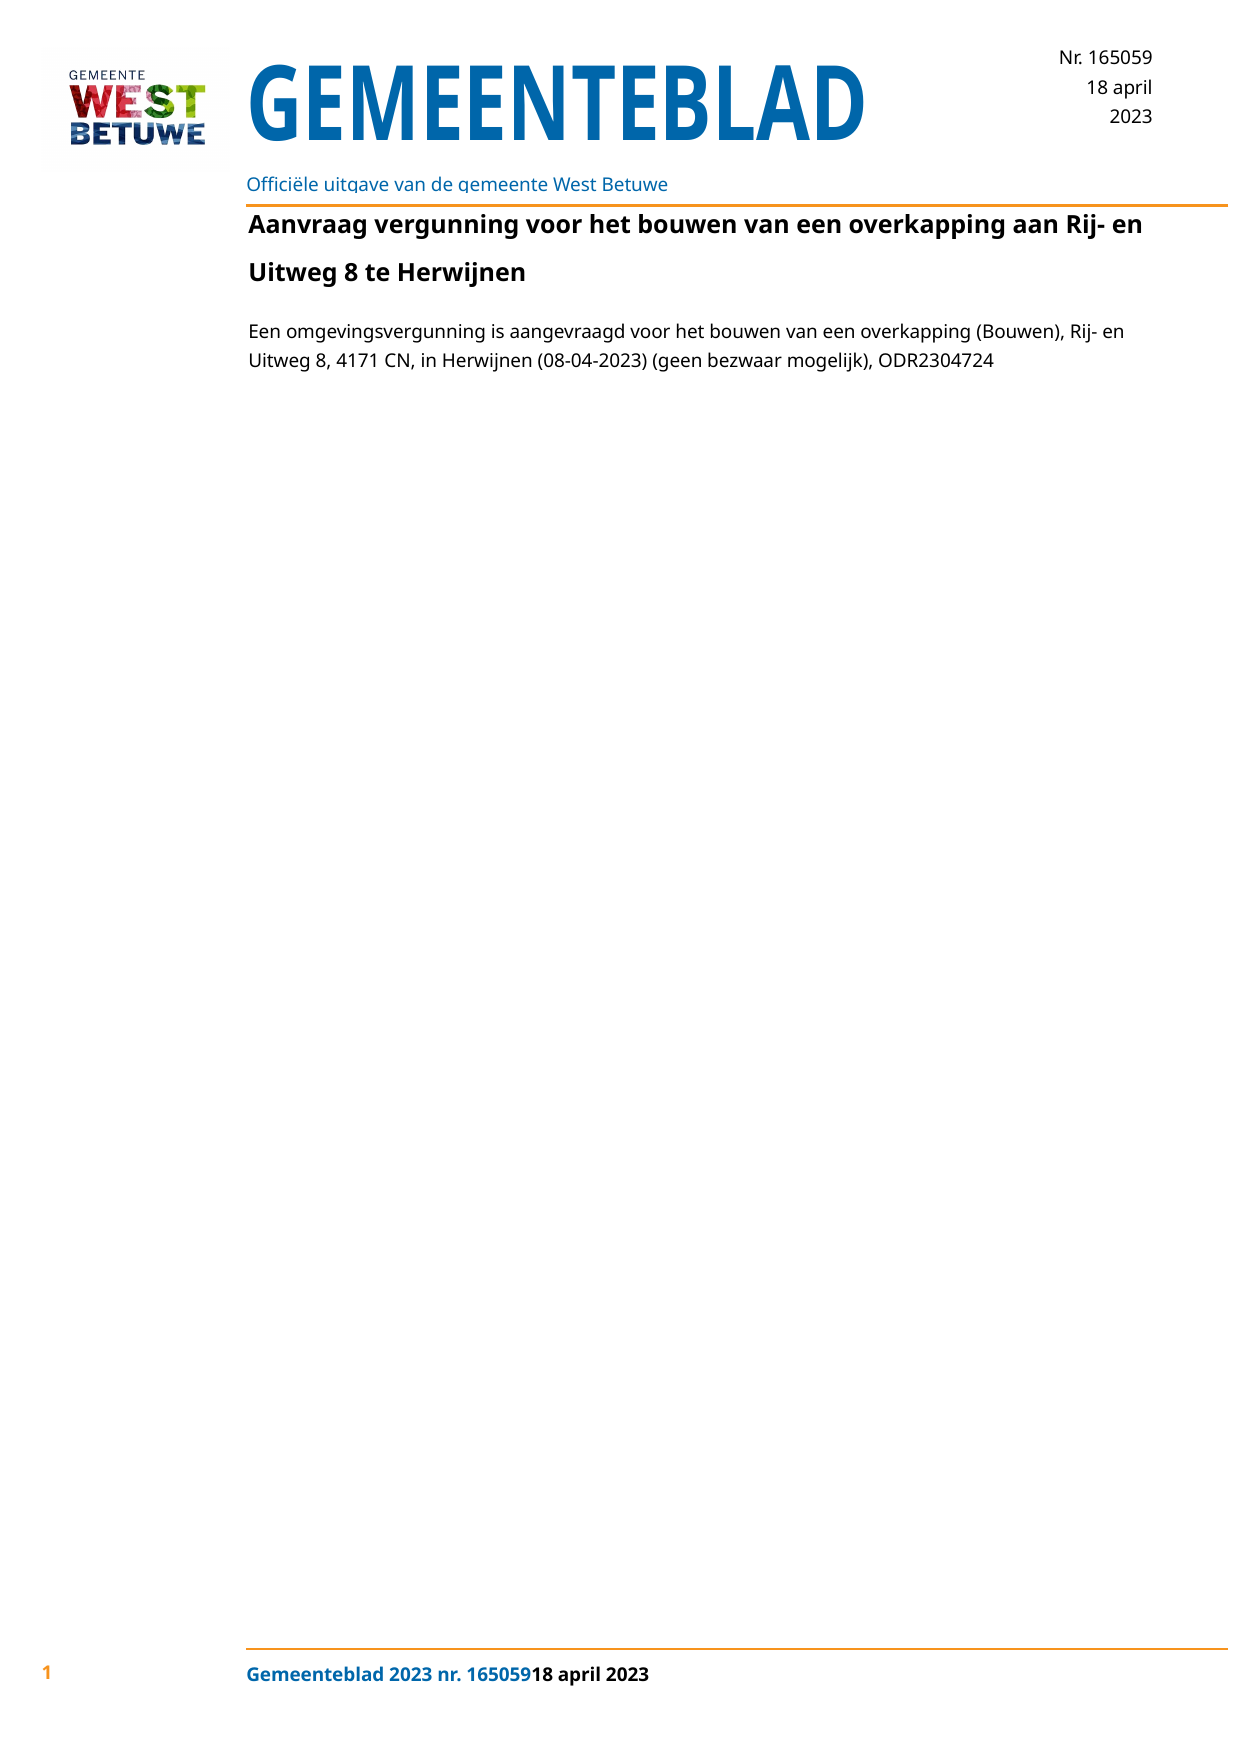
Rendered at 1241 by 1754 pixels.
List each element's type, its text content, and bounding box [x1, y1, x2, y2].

text Een omgevingsvergunning is aangevraagd voor het bouwen van een overkapping (Bouwen), Rij- en Uitweg 8, 4171 CN, in Herwijnen (08-04-2023) (geen bezwaar mogelijk), ODR2304724 [248, 318, 1152, 373]
picture [41, 47, 231, 172]
text Aanvraag vergunning voor het bouwen van een overkapping aan Rij- en Uitweg 8 te Herwijnen [248, 207, 1152, 288]
